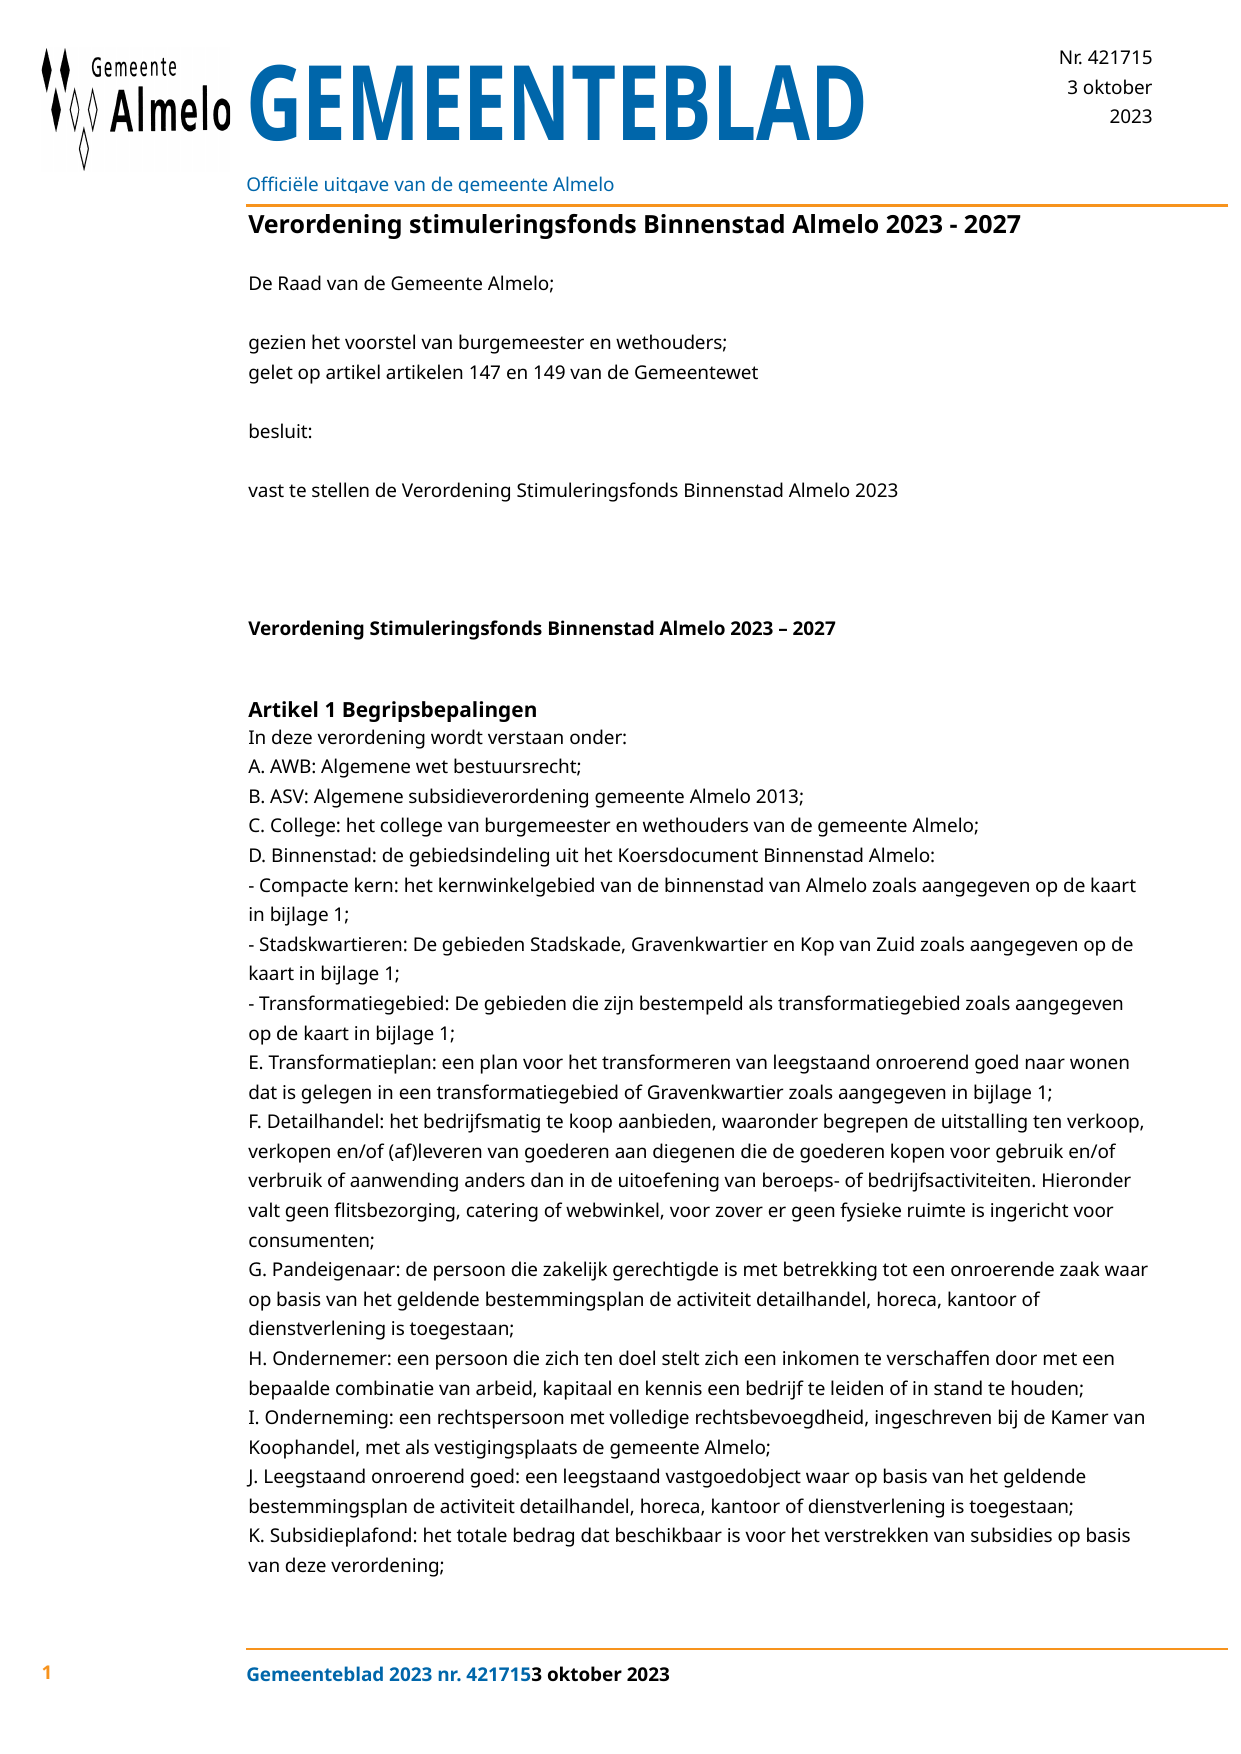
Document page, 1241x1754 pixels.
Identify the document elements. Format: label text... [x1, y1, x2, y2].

picture [41, 47, 231, 172]
text C. College: het college van burgemeester en wethouders van de gemeente Almelo; [248, 813, 1152, 838]
text gelet op artikel artikelen 147 en 149 van de Gemeentewet [248, 359, 1152, 385]
text Verordening Stimuleringsfonds Binnenstad Almelo 2023 – 2027 [248, 615, 1152, 641]
text - Stadskwartieren: De gebieden Stadskade, Gravenkwartier en Kop van Zuid zoals aangegeven op de kaart in bijlage 1; [248, 931, 1152, 986]
text G. Pandeigenaar: de persoon die zakelijk gerechtigde is met betrekking tot een onroerende zaak waar op basis van het geldende bestemmingsplan de activiteit detailhandel, horeca, kantoor of dienstverlening is toegestaan; [248, 1256, 1152, 1341]
text F. Detailhandel: het bedrijfsmatig te koop aanbieden, waaronder begrepen de uitstalling ten verkoop, verkopen en/of (af)leveren van goederen aan diegenen die de goederen kopen voor gebruik en/of verbruik of aanwending anders dan in de uitoefening van beroeps- of bedrijfsactiviteiten. Hieronder valt geen flitsbezorging, catering of webwinkel, voor zover er geen fysieke ruimte is ingericht voor consumenten; [248, 1108, 1152, 1252]
text J. Leegstaand onroerend goed: een leegstaand vastgoedobject waar op basis van het geldende bestemmingsplan de activiteit detailhandel, horeca, kantoor of dienstverlening is toegestaan; [248, 1463, 1152, 1519]
text H. Ondernemer: een persoon die zich ten doel stelt zich een inkomen te verschaffen door met een bepaalde combinatie van arbeid, kapitaal en kennis een bedrijf te leiden of in stand te houden; [248, 1345, 1152, 1400]
text In deze verordening wordt verstaan onder: [248, 724, 1152, 749]
text B. ASV: Algemene subsidieverordening gemeente Almelo 2013; [248, 783, 1152, 809]
text besluit: [248, 418, 1152, 444]
text gezien het voorstel van burgemeester en wethouders; [248, 329, 1152, 355]
text - Compacte kern: het kernwinkelgebied van de binnenstad van Almelo zoals aangegeven op de kaart in bijlage 1; [248, 872, 1152, 927]
text De Raad van de Gemeente Almelo; [248, 270, 1152, 296]
text D. Binnenstad: de gebiedsindeling uit het Koersdocument Binnenstad Almelo: [248, 842, 1152, 868]
text I. Onderneming: een rechtspersoon met volledige rechtsbevoegdheid, ingeschreven bij de Kamer van Koophandel, met als vestigingsplaats de gemeente Almelo; [248, 1404, 1152, 1459]
text Verordening stimuleringsfonds Binnenstad Almelo 2023 - 2027 [248, 207, 1152, 241]
text E. Transformatieplan: een plan voor het transformeren van leegstaand onroerend goed naar wonen dat is gelegen in een transformatiegebied of Gravenkwartier zoals aangegeven in bijlage 1; [248, 1049, 1152, 1104]
text K. Subsidieplafond: het totale bedrag dat beschikbaar is voor het verstrekken van subsidies op basis van deze verordening; [248, 1523, 1152, 1578]
text Artikel 1 Begripsbepalingen [248, 695, 1152, 724]
text - Transformatiegebied: De gebieden die zijn bestempeld als transformatiegebied zoals aangegeven op de kaart in bijlage 1; [248, 990, 1152, 1045]
text vast te stellen de Verordening Stimuleringsfonds Binnenstad Almelo 2023 [248, 477, 1152, 503]
text A. AWB: Algemene wet bestuursrecht; [248, 753, 1152, 779]
